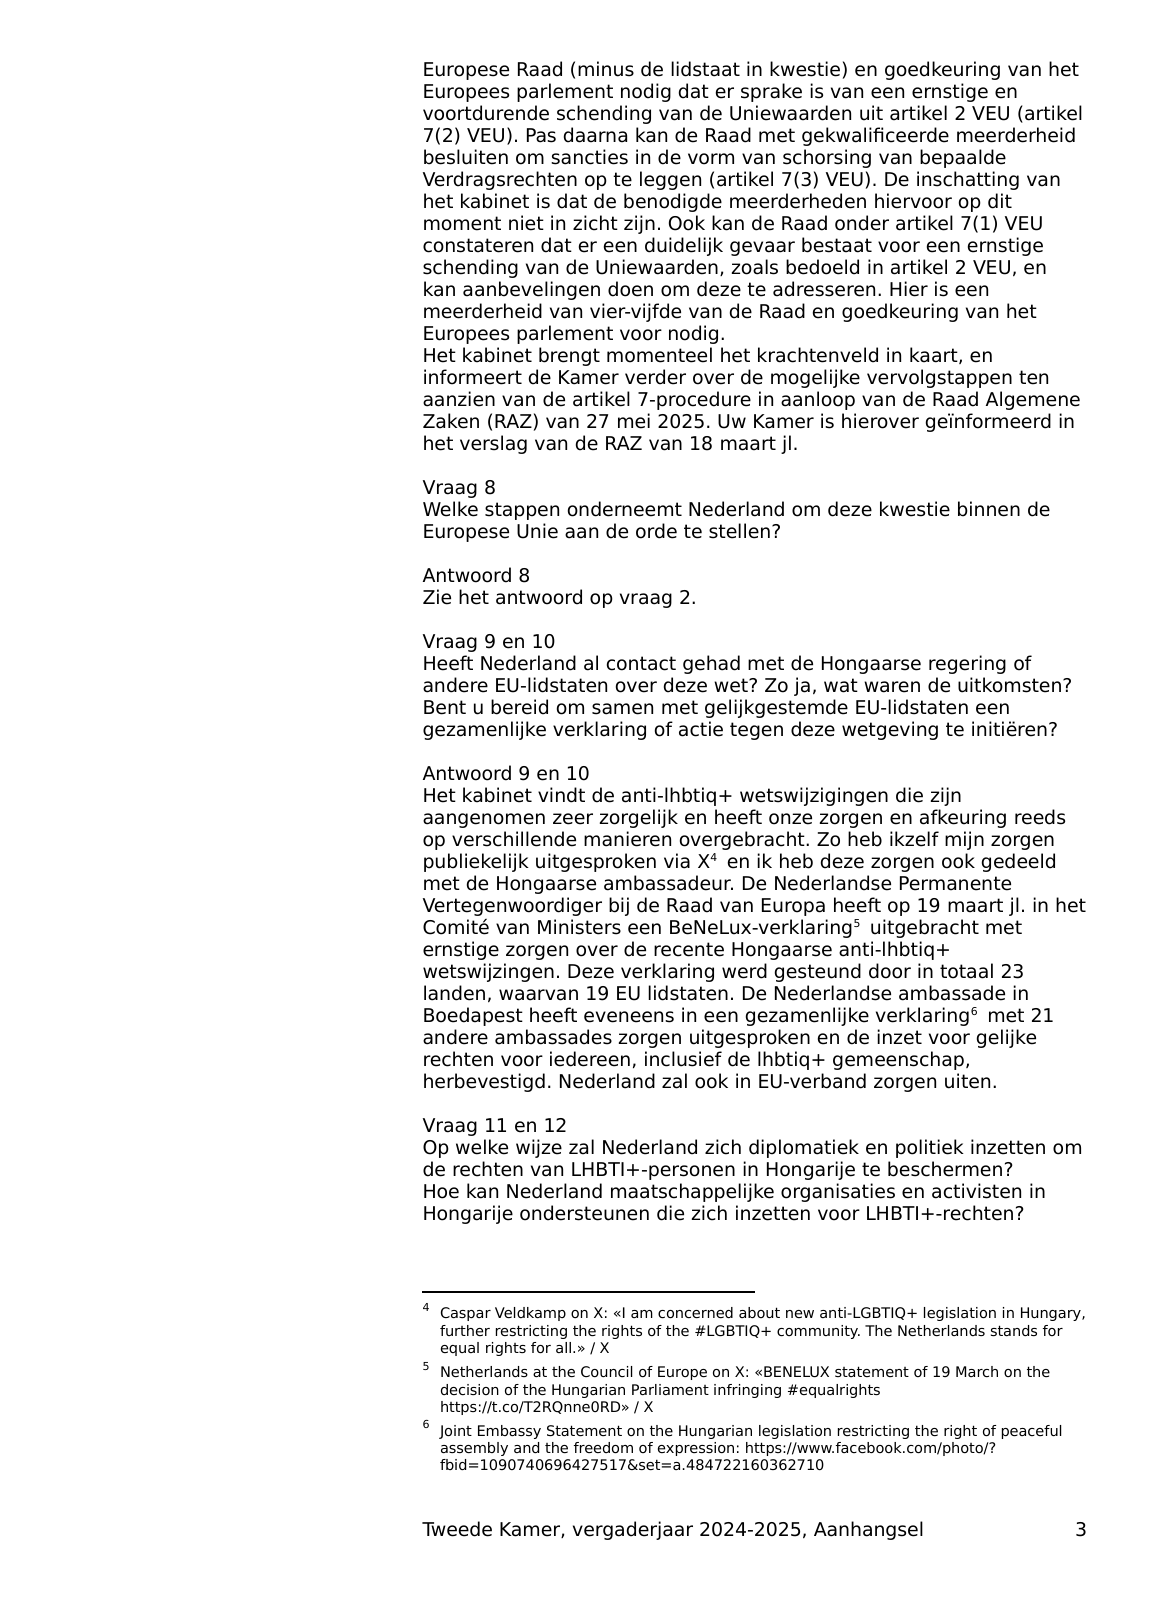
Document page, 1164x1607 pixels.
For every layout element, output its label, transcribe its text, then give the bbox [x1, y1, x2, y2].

text Bent u bereid om samen met gelijkgestemde EU-lidstaten een gezamenlijke verklaring of actie tegen deze wetgeving te initiëren? [422, 697, 1087, 741]
text Netherlands at the Council of Europe on X: «BENELUX statement of 19 March on the decision of the Hungarian Parliament infringing #equalrights ️‍ https://t.co/T2RQnne0RD» / X [422, 1360, 1087, 1416]
text Het kabinet brengt momenteel het krachtenveld in kaart, en informeert de Kamer verder over de mogelijke vervolgstappen ten aanzien van de artikel 7-procedure in aanloop van de Raad Algemene Zaken (RAZ) van 27 mei 2025. Uw Kamer is hierover geïnformeerd in het verslag van de RAZ van 18 maart jl. [422, 345, 1087, 455]
text Hoe kan Nederland maatschappelijke organisaties en activisten in Hongarije ondersteunen die zich inzetten voor LHBTI+-rechten? [422, 1181, 1087, 1225]
text Heeft Nederland al contact gehad met de Hongaarse regering of andere EU-lidstaten over deze wet? Zo ja, wat waren de uitkomsten? [422, 653, 1087, 697]
text Antwoord 8 [422, 565, 1087, 587]
text Het kabinet vindt de anti-lhbtiq+ wetswijzigingen die zijn aangenomen zeer zorgelijk en heeft onze zorgen en afkeuring reeds op verschillende manieren overgebracht. Zo heb ikzelf mijn zorgen publiekelijk uitgesproken via X en ik heb deze zorgen ook gedeeld met de Hongaarse ambassadeur. De Nederlandse Permanente Vertegenwoordiger bij de Raad van Europa heeft op 19 maart jl. in het Comité van Ministers een BeNeLux-verklaring uitgebracht met ernstige zorgen over de recente Hongaarse anti-lhbtiq+ wetswijzingen. Deze verklaring werd gesteund door in totaal 23 landen, waarvan 19 EU lidstaten. De Nederlandse ambassade in Boedapest heeft eveneens in een gezamenlijke verklaring met 21 andere ambassades zorgen uitgesproken en de inzet voor gelijke rechten voor iedereen, inclusief de lhbtiq+ gemeenschap, herbevestigd. Nederland zal ook in EU-verband zorgen uiten. [422, 785, 1087, 1093]
text Antwoord 9 en 10 [422, 763, 1087, 785]
text Vraag 9 en 10 [422, 631, 1087, 653]
text Op welke wijze zal Nederland zich diplomatiek en politiek inzetten om de rechten van LHBTI+-personen in Hongarije te beschermen? [422, 1137, 1087, 1181]
text Caspar Veldkamp on X: «I am concerned about new anti-LGBTIQ+ legislation in Hungary, further restricting the rights of the #LGBTIQ+ community. The Netherlands stands for equal rights for all.» / X [422, 1301, 1087, 1357]
text Joint Embassy Statement on the Hungarian legislation restricting the right of peaceful assembly and the freedom of expression: https://www.facebook.com/photo/?fbid=1090740696427517&set=a.484722160362710 [422, 1418, 1087, 1474]
text Vraag 8 [422, 477, 1087, 499]
text Europese Raad (minus de lidstaat in kwestie) en goedkeuring van het Europees parlement nodig dat er sprake is van een ernstige en voortdurende schending van de Uniewaarden uit artikel 2 VEU (artikel 7(2) VEU). Pas daarna kan de Raad met gekwalificeerde meerderheid besluiten om sancties in de vorm van schorsing van bepaalde Verdragsrechten op te leggen (artikel 7(3) VEU). De inschatting van het kabinet is dat de benodigde meerderheden hiervoor op dit moment niet in zicht zijn. Ook kan de Raad onder artikel 7(1) VEU constateren dat er een duidelijk gevaar bestaat voor een ernstige schending van de Uniewaarden, zoals bedoeld in artikel 2 VEU, en kan aanbevelingen doen om deze te adresseren. Hier is een meerderheid van vier-vijfde van de Raad en goedkeuring van het Europees parlement voor nodig. [422, 59, 1087, 345]
text Zie het antwoord op vraag 2. [422, 587, 1087, 609]
text Welke stappen onderneemt Nederland om deze kwestie binnen de Europese Unie aan de orde te stellen? [422, 499, 1087, 543]
text Vraag 11 en 12 [422, 1115, 1087, 1137]
